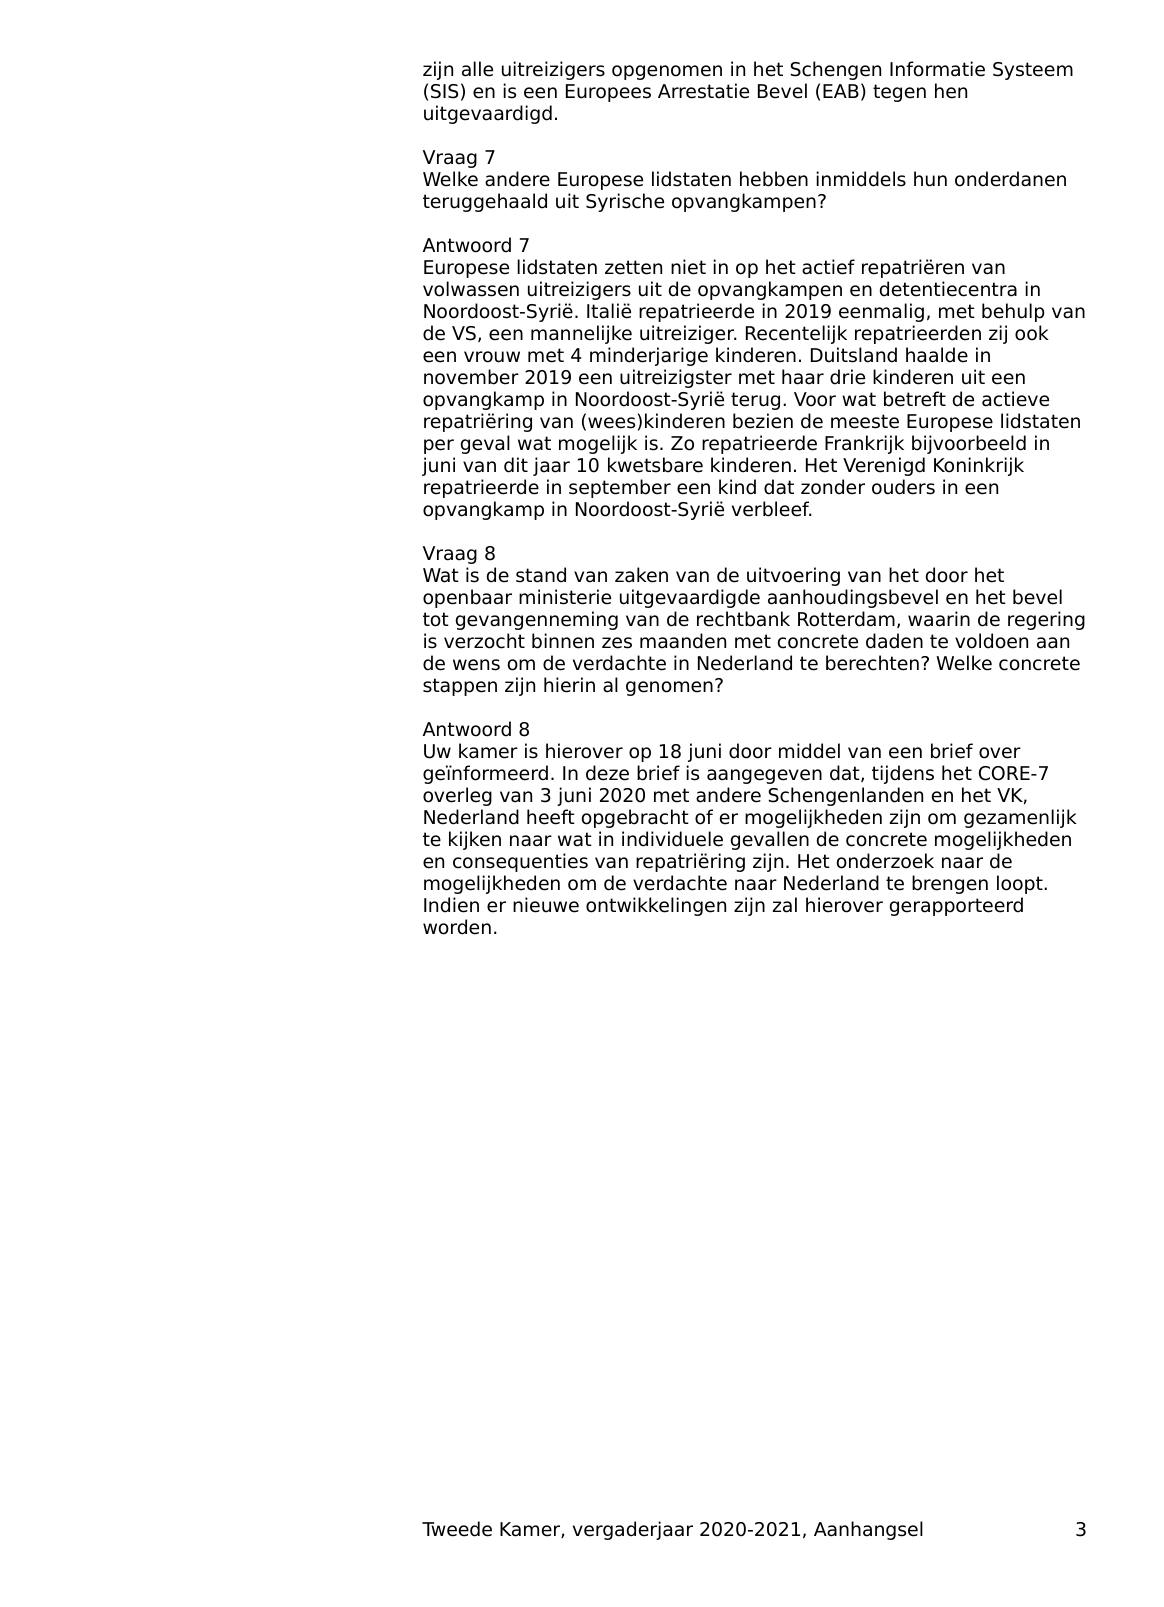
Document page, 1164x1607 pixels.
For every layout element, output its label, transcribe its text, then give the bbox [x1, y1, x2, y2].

text Vraag 8 [422, 543, 1087, 565]
text Antwoord 8 [422, 719, 1087, 741]
text zijn alle uitreizigers opgenomen in het Schengen Informatie Systeem (SIS) en is een Europees Arrestatie Bevel (EAB) tegen hen uitgevaardigd. [422, 59, 1087, 125]
text Antwoord 7 [422, 235, 1087, 257]
text Vraag 7 [422, 147, 1087, 169]
text Europese lidstaten zetten niet in op het actief repatriëren van volwassen uitreizigers uit de opvangkampen en detentiecentra in Noordoost-Syrië. Italië repatrieerde in 2019 eenmalig, met behulp van de VS, een mannelijke uitreiziger. Recentelijk repatrieerden zij ook een vrouw met 4 minderjarige kinderen. Duitsland haalde in november 2019 een uitreizigster met haar drie kinderen uit een opvangkamp in Noordoost-Syrië terug. Voor wat betreft de actieve repatriëring van (wees)kinderen bezien de meeste Europese lidstaten per geval wat mogelijk is. Zo repatrieerde Frankrijk bijvoorbeeld in juni van dit jaar 10 kwetsbare kinderen. Het Verenigd Koninkrijk repatrieerde in september een kind dat zonder ouders in een opvangkamp in Noordoost-Syrië verbleef. [422, 257, 1087, 521]
text Wat is de stand van zaken van de uitvoering van het door het openbaar ministerie uitgevaardigde aanhoudingsbevel en het bevel tot gevangenneming van de rechtbank Rotterdam, waarin de regering is verzocht binnen zes maanden met concrete daden te voldoen aan de wens om de verdachte in Nederland te berechten? Welke concrete stappen zijn hierin al genomen? [422, 565, 1087, 697]
text Welke andere Europese lidstaten hebben inmiddels hun onderdanen teruggehaald uit Syrische opvangkampen? [422, 169, 1087, 213]
text Uw kamer is hierover op 18 juni door middel van een brief over geïnformeerd. In deze brief is aangegeven dat, tijdens het CORE-7 overleg van 3 juni 2020 met andere Schengenlanden en het VK, Nederland heeft opgebracht of er mogelijkheden zijn om gezamenlijk te kijken naar wat in individuele gevallen de concrete mogelijkheden en consequenties van repatriëring zijn. Het onderzoek naar de mogelijkheden om de verdachte naar Nederland te brengen loopt. Indien er nieuwe ontwikkelingen zijn zal hierover gerapporteerd worden. [422, 741, 1087, 939]
